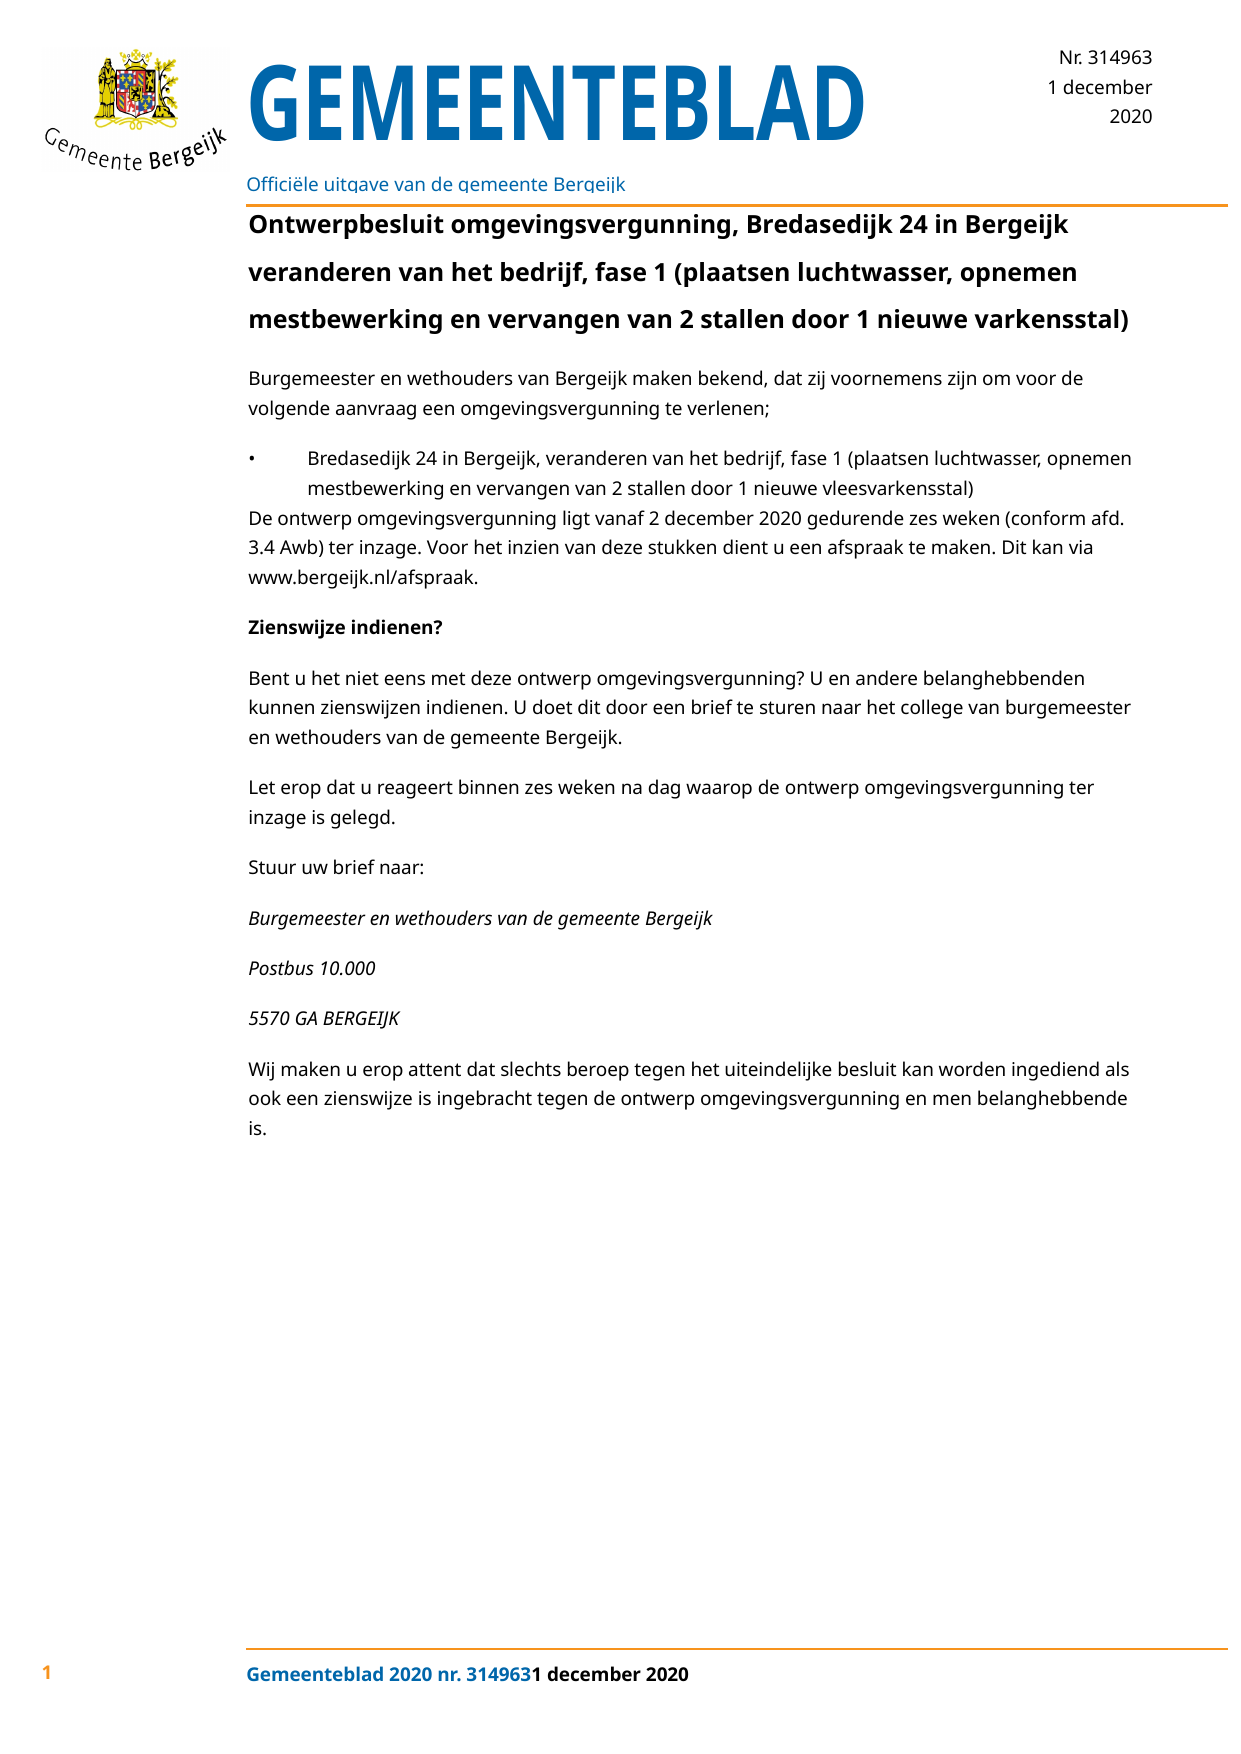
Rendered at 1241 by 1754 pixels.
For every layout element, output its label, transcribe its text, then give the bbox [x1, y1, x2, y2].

list Bredasedijk 24 in Bergeijk, veranderen van het bedrijf, fase 1 (plaatsen luchtwasser, opnemen mestbewerking en vervangen van 2 stallen door 1 nieuwe vleesvarkensstal) [248, 446, 1152, 501]
text Burgemeester en wethouders van Bergeijk maken bekend, dat zij voornemens zijn om voor de volgende aanvraag een omgevingsvergunning te verlenen; [248, 366, 1152, 421]
text 5570 GA BERGEIJK [248, 1006, 1152, 1031]
text Wij maken u erop attent dat slechts beroep tegen het uiteindelijke besluit kan worden ingediend als ook een zienswijze is ingebracht tegen de ontwerp omgevingsvergunning en men belanghebbende is. [248, 1056, 1152, 1141]
text Zienswijze indienen? [248, 614, 1152, 640]
text Stuur uw brief naar: [248, 854, 1152, 880]
picture [41, 47, 231, 172]
text De ontwerp omgevingsvergunning ligt vanaf 2 december 2020 gedurende zes weken (conform afd. 3.4 Awb) ter inzage. Voor het inzien van deze stukken dient u een afspraak te maken. Dit kan via www.bergeijk.nl/afspraak. [248, 505, 1152, 589]
text Burgemeester en wethouders van de gemeente Bergeijk [248, 905, 1152, 930]
text Postbus 10.000 [248, 955, 1152, 981]
text Bent u het niet eens met deze ontwerp omgevingsvergunning? U en andere belanghebbenden kunnen zienswijzen indienen. U doet dit door een brief te sturen naar het college van burgemeester en wethouders van de gemeente Bergeijk. [248, 665, 1152, 749]
text Let erop dat u reageert binnen zes weken na dag waarop de ontwerp omgevingsvergunning ter inzage is gelegd. [248, 774, 1152, 829]
text Ontwerpbesluit omgevingsvergunning, Bredasedijk 24 in Bergeijk veranderen van het bedrijf, fase 1 (plaatsen luchtwasser, opnemen mestbewerking en vervangen van 2 stallen door 1 nieuwe varkensstal) [248, 207, 1152, 336]
